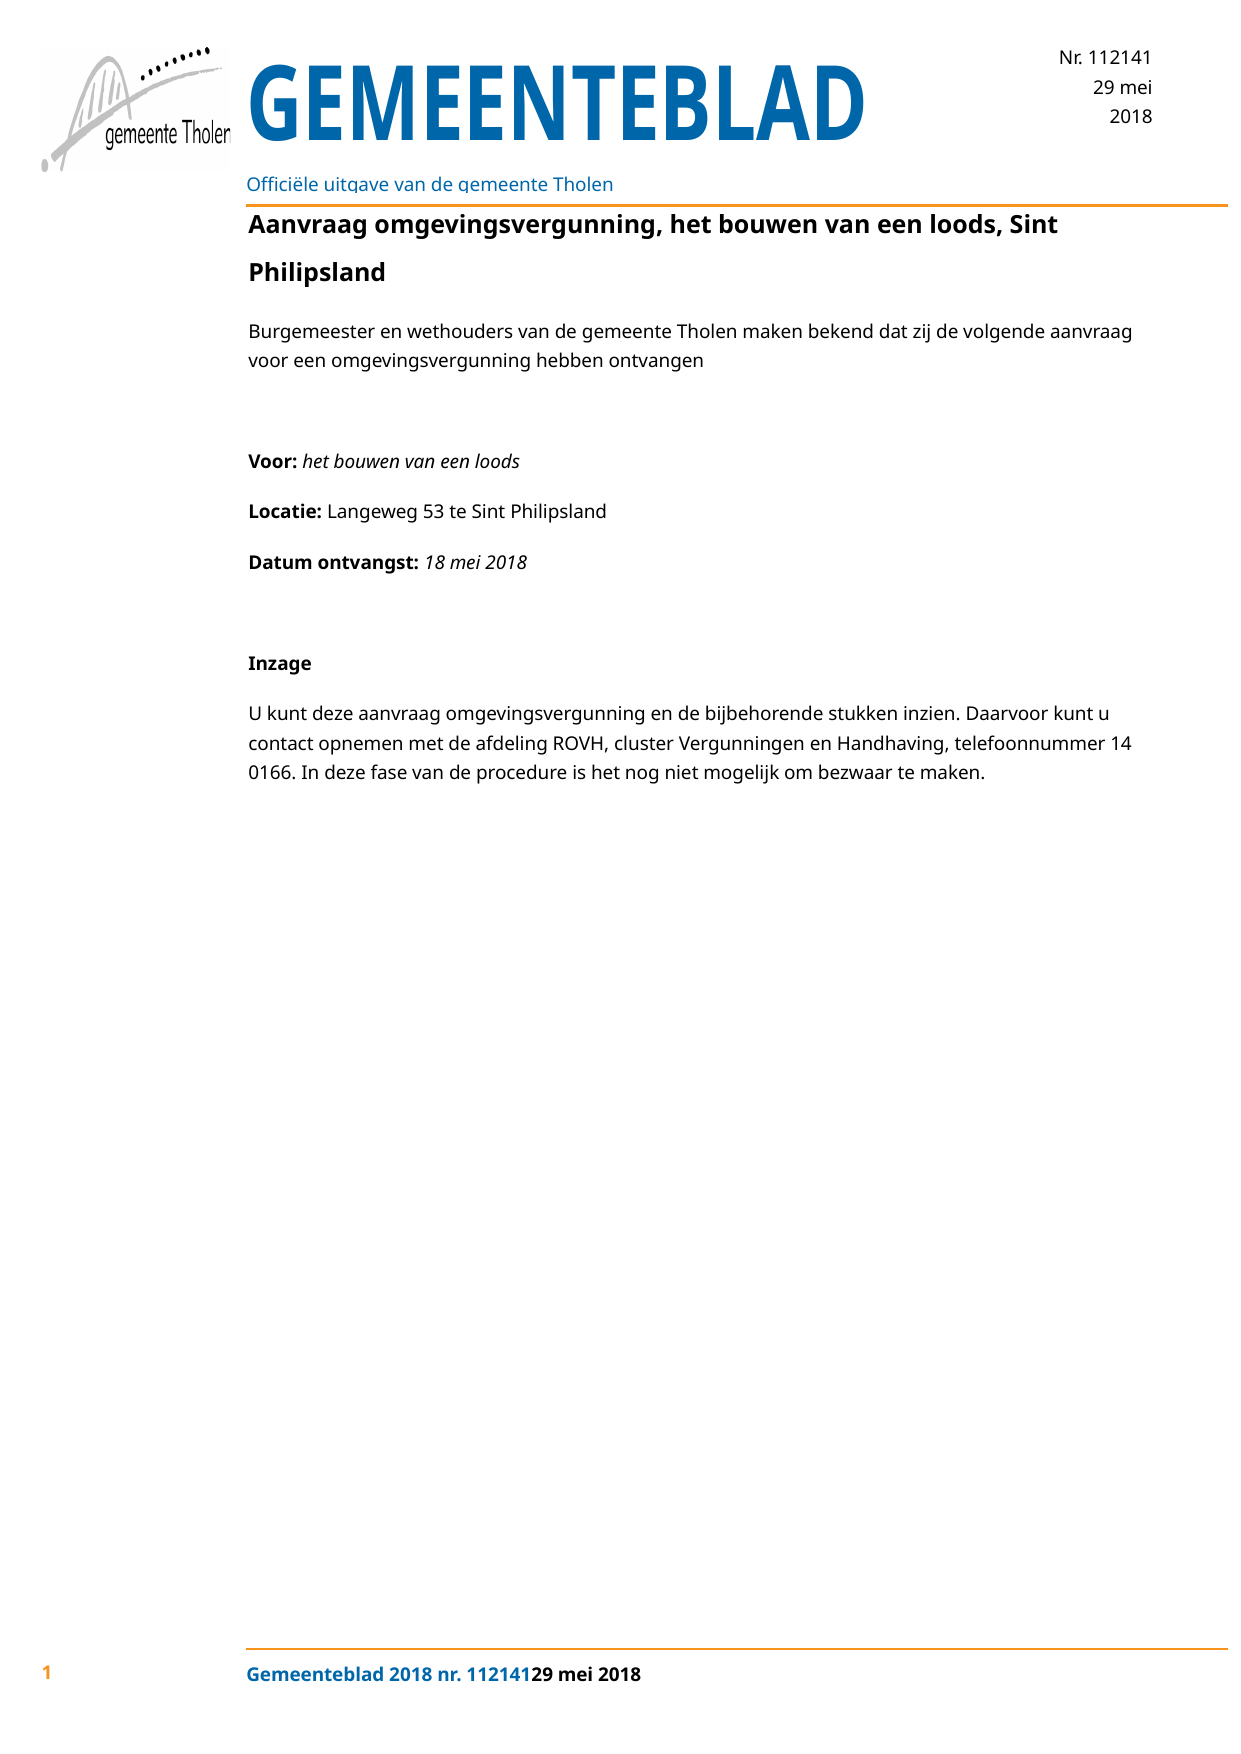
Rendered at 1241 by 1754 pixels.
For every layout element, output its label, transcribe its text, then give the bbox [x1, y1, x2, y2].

text Voor: het bouwen van een loods [248, 448, 1152, 474]
text Aanvraag omgevingsvergunning, het bouwen van een loods, Sint Philipsland [248, 207, 1152, 288]
text Inzage [248, 650, 1152, 676]
text Datum ontvangst: 18 mei 2018 [248, 549, 1152, 575]
picture [41, 47, 231, 172]
text U kunt deze aanvraag omgevingsvergunning en de bijbehorende stukken inzien. Daarvoor kunt u contact opnemen met de afdeling ROVH, cluster Vergunningen en Handhaving, telefoonnummer 14 0166. In deze fase van de procedure is het nog niet mogelijk om bezwaar te maken. [248, 700, 1152, 785]
text Locatie: Langeweg 53 te Sint Philipsland [248, 499, 1152, 524]
text Burgemeester en wethouders van de gemeente Tholen maken bekend dat zij de volgende aanvraag voor een omgevingsvergunning hebben ontvangen [248, 318, 1152, 373]
